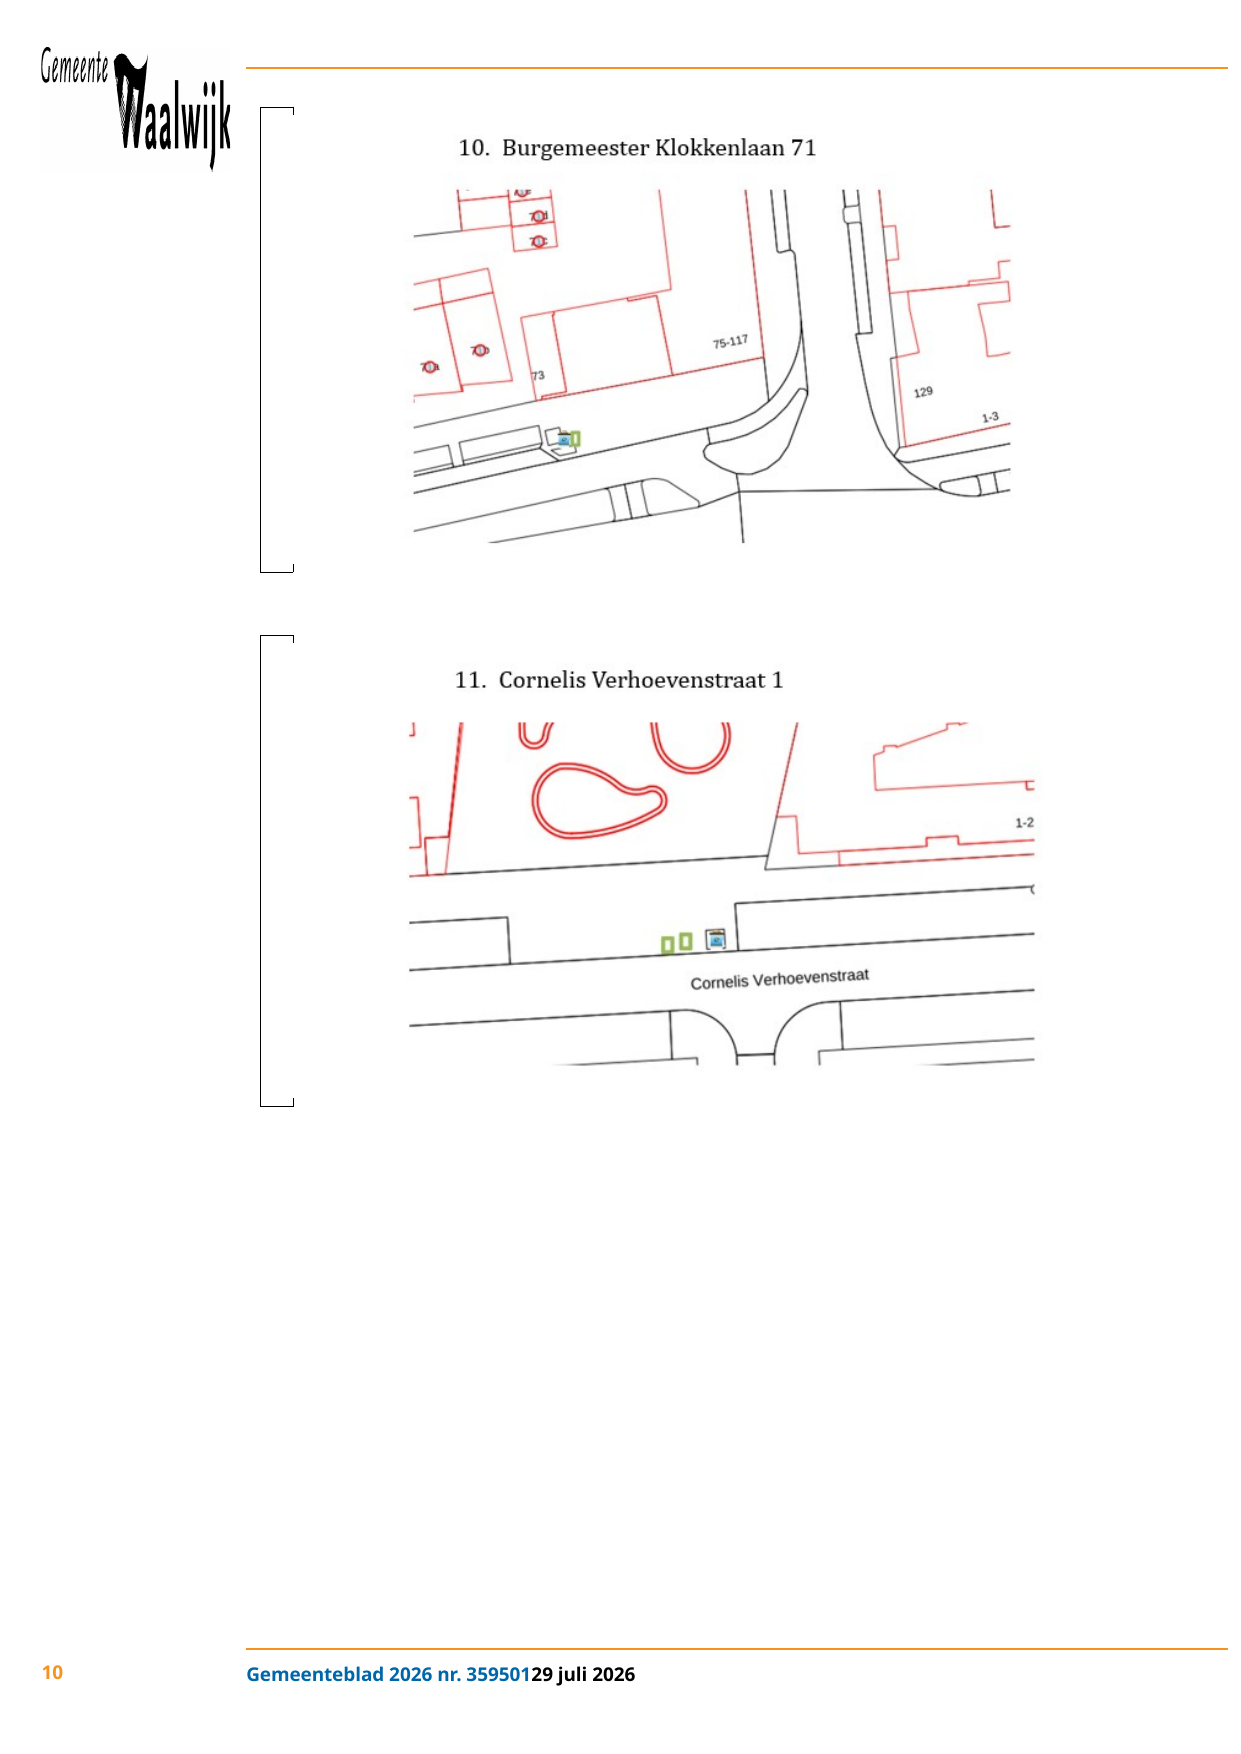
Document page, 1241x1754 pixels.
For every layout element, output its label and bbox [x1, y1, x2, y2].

picture [41, 47, 231, 172]
picture [268, 115, 1155, 564]
picture [268, 643, 1155, 1098]
